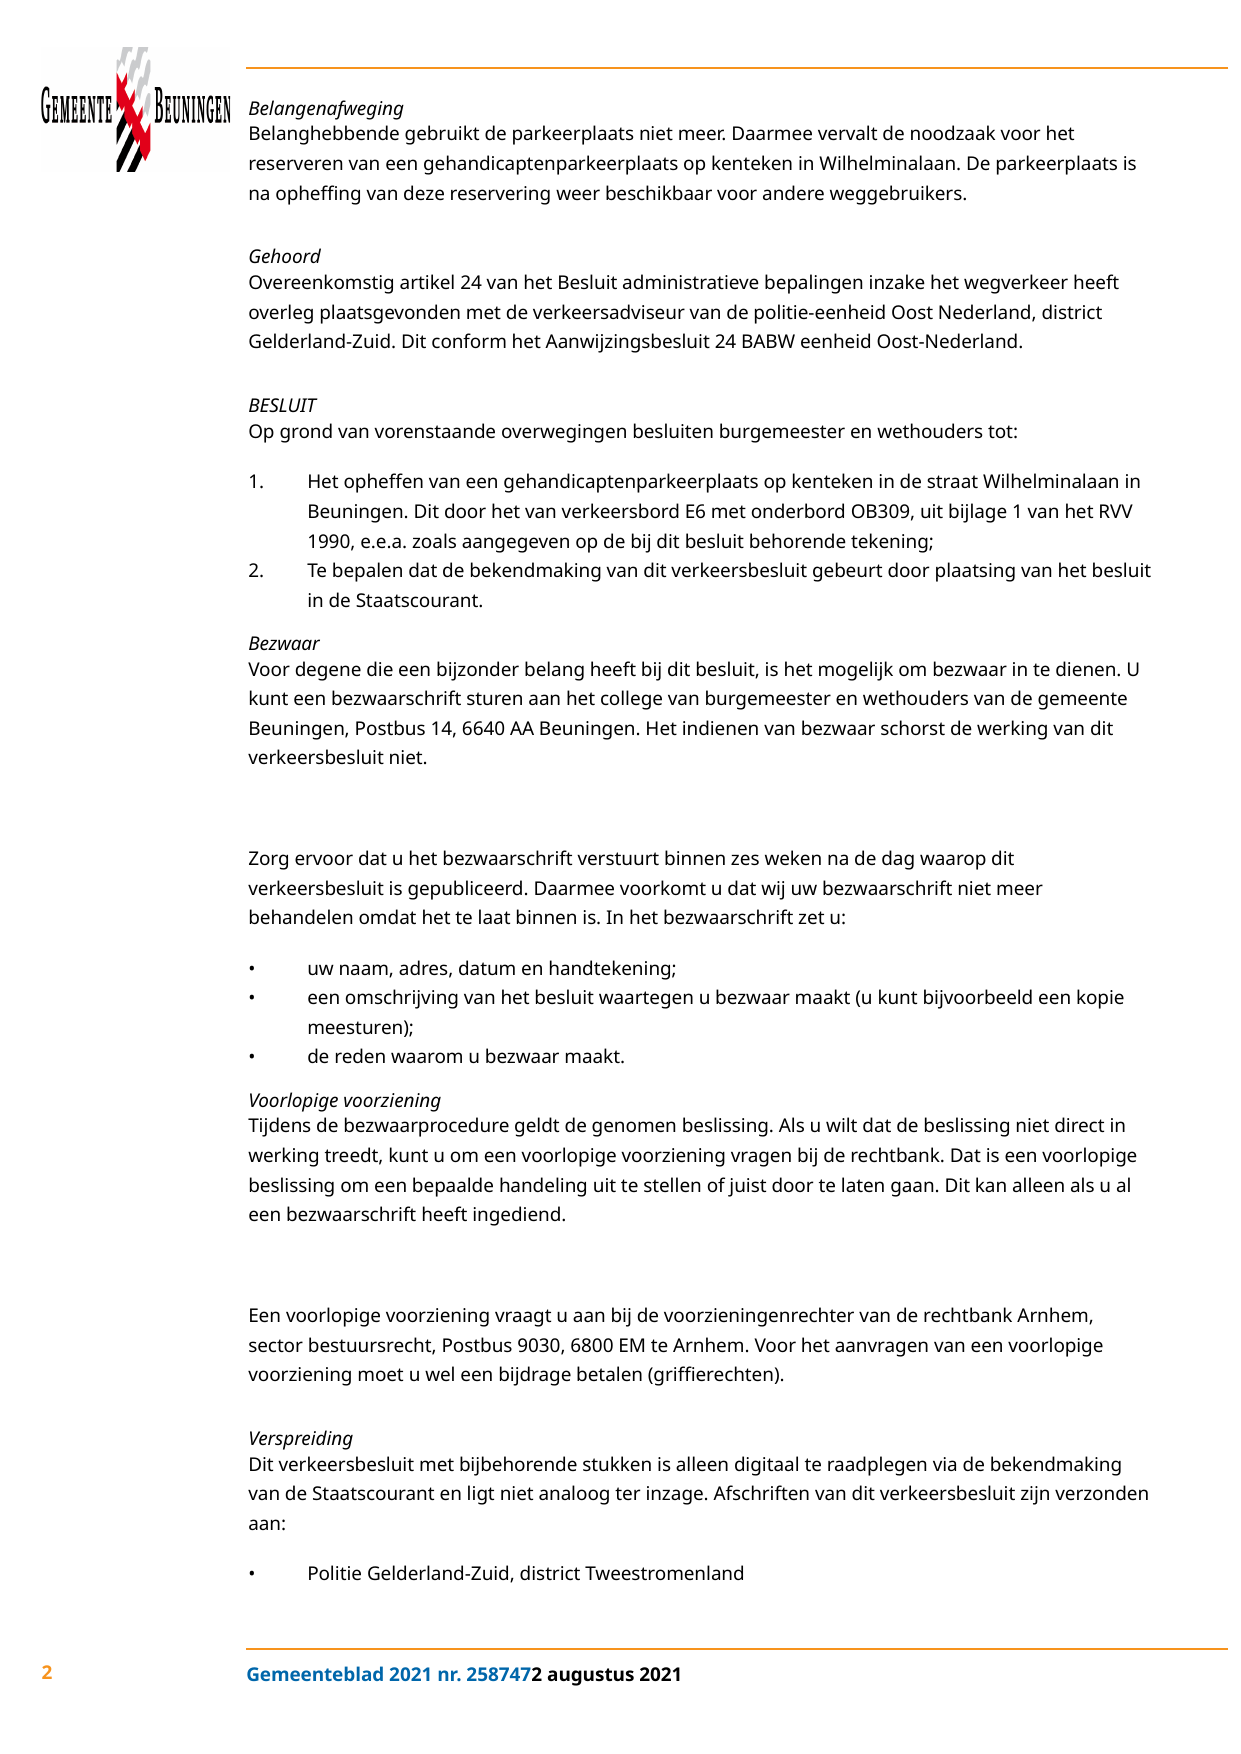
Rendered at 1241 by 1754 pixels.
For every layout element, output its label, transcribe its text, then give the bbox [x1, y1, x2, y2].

list een omschrijving van het besluit waartegen u bezwaar maakt (u kunt bijvoorbeeld een kopie meesturen); [248, 984, 1152, 1040]
list Politie Gelderland-Zuid, district Tweestromenland [248, 1561, 1152, 1586]
text Voorlopige voorziening [248, 1087, 1152, 1113]
text Verspreiding [248, 1425, 1152, 1451]
text Belanghebbende gebruikt de parkeerplaats niet meer. Daarmee vervalt de noodzaak voor het reserveren van een gehandicaptenparkeerplaats op kenteken in Wilhelminalaan. De parkeerplaats is na opheffing van deze reservering weer beschikbaar voor andere weggebruikers. [248, 121, 1152, 205]
text Tijdens de bezwaarprocedure geldt de genomen beslissing. Als u wilt dat de beslissing niet direct in werking treedt, kunt u om een voorlopige voorziening vragen bij de rechtbank. Dat is een voorlopige beslissing om een bepaalde handeling uit te stellen of juist door te laten gaan. Dit kan alleen als u al een bezwaarschrift heeft ingediend. [248, 1113, 1152, 1227]
list Het opheffen van een gehandicaptenparkeerplaats op kenteken in de straat Wilhelminalaan in Beuningen. Dit door het van verkeersbord E6 met onderbord OB309, uit bijlage 1 van het RVV 1990, e.e.a. zoals aangegeven op de bij dit besluit behorende tekening; [248, 469, 1152, 553]
text Overeenkomstig artikel 24 van het Besluit administratieve bepalingen inzake het wegverkeer heeft overleg plaatsgevonden met de verkeersadviseur van de politie-eenheid Oost Nederland, district Gelderland-Zuid. Dit conform het Aanwijzingsbesluit 24 BABW eenheid Oost-Nederland. [248, 269, 1152, 354]
text Gehoord [248, 244, 1152, 269]
list Te bepalen dat de bekendmaking van dit verkeersbesluit gebeurt door plaatsing van het besluit in de Staatscourant. [248, 557, 1152, 613]
text BESLUIT [248, 392, 1152, 418]
picture [41, 47, 231, 172]
text Voor degene die een bijzonder belang heeft bij dit besluit, is het mogelijk om bezwaar in te dienen. U kunt een bezwaarschrift sturen aan het college van burgemeester en wethouders van de gemeente Beuningen, Postbus 14, 6640 AA Beuningen. Het indienen van bezwaar schorst de werking van dit verkeersbesluit niet. [248, 656, 1152, 770]
text Bezwaar [248, 630, 1152, 656]
text Belangenafweging [248, 95, 1152, 121]
list uw naam, adres, datum en handtekening; [248, 955, 1152, 981]
text Een voorlopige voorziening vraagt u aan bij de voorzieningenrechter van de rechtbank Arnhem, sector bestuursrecht, Postbus 9030, 6800 EM te Arnhem. Voor het aanvragen van een voorlopige voorziening moet u wel een bijdrage betalen (griffierechten). [248, 1302, 1152, 1387]
text Zorg ervoor dat u het bezwaarschrift verstuurt binnen zes weken na de dag waarop dit verkeersbesluit is gepubliceerd. Daarmee voorkomt u dat wij uw bezwaarschrift niet meer behandelen omdat het te laat binnen is. In het bezwaarschrift zet u: [248, 845, 1152, 930]
list de reden waarom u bezwaar maakt. [248, 1044, 1152, 1069]
text Op grond van vorenstaande overwegingen besluiten burgemeester en wethouders tot: [248, 418, 1152, 444]
text Dit verkeersbesluit met bijbehorende stukken is alleen digitaal te raadplegen via de bekendmaking van de Staatscourant en ligt niet analoog ter inzage. Afschriften van dit verkeersbesluit zijn verzonden aan: [248, 1451, 1152, 1536]
